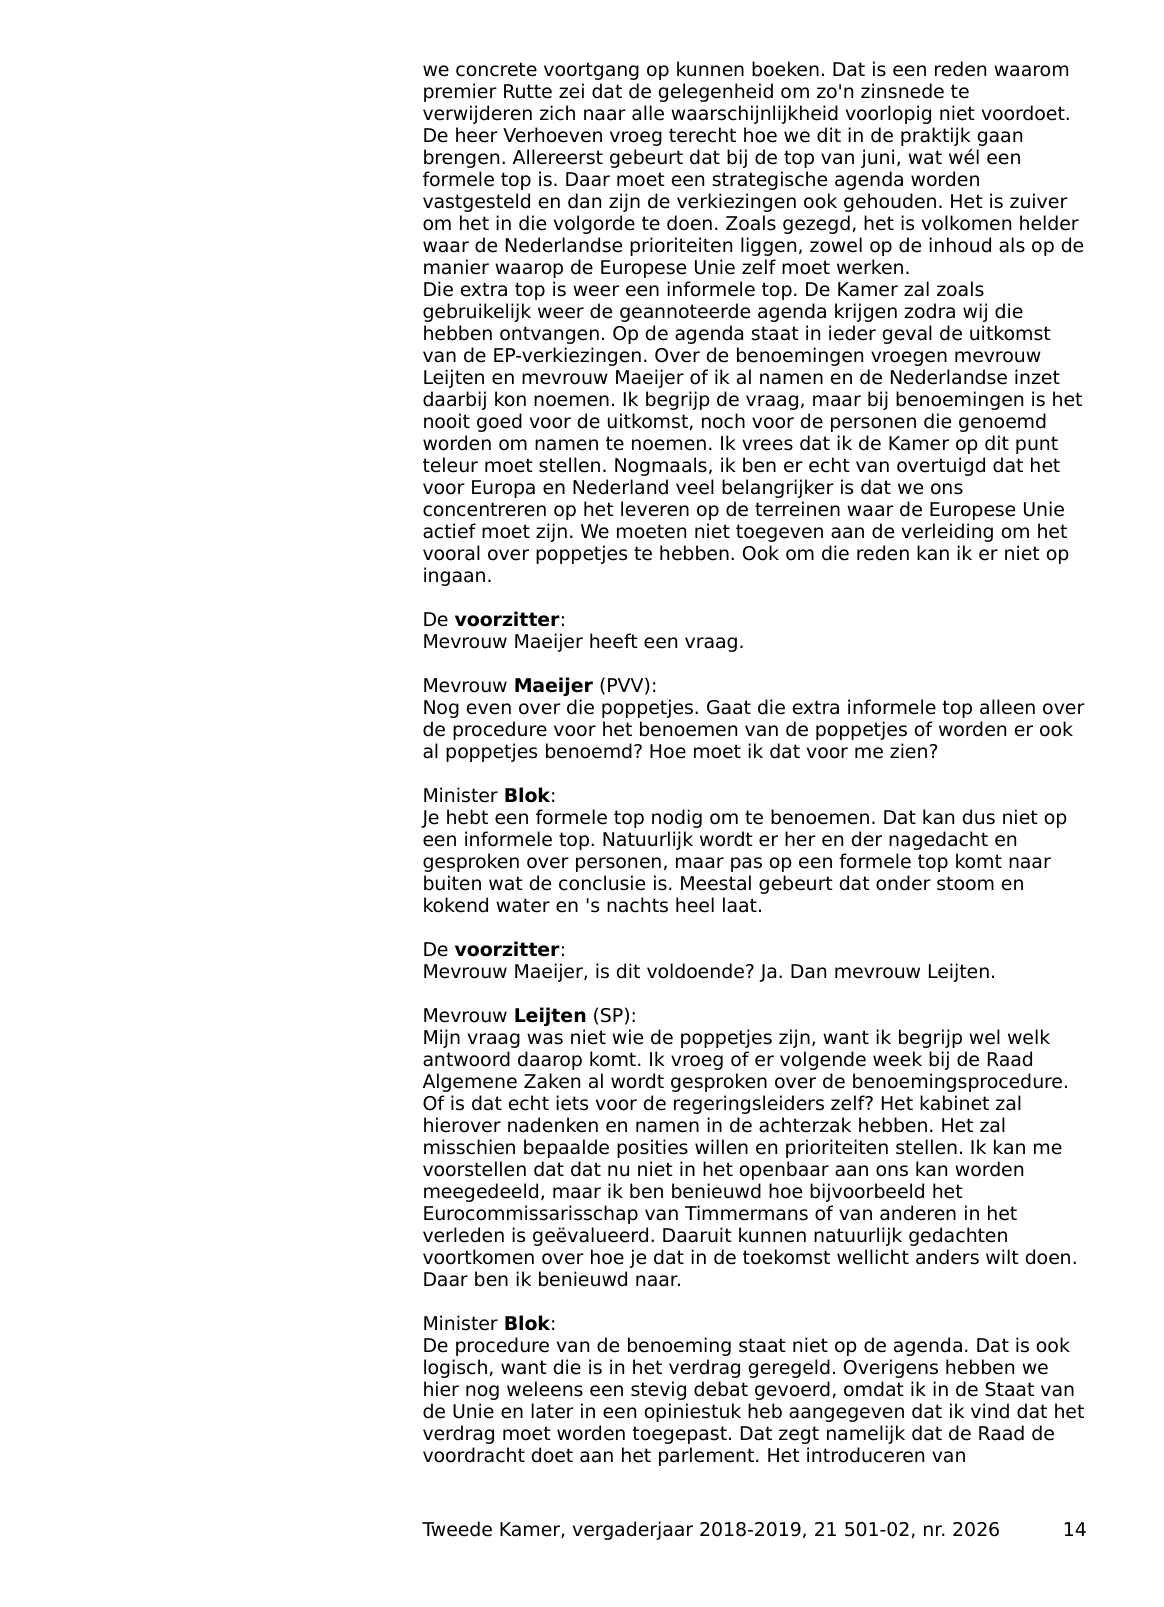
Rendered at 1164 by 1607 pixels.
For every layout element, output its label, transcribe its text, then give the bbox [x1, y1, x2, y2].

text Mevrouw Leijten (SP): [422, 1005, 1087, 1027]
text Minister Blok: [422, 785, 1087, 807]
text Die extra top is weer een informele top. De Kamer zal zoals gebruikelijk weer de geannoteerde agenda krijgen zodra wij die hebben ontvangen. Op de agenda staat in ieder geval de uitkomst van de EP-verkiezingen. Over de benoemingen vroegen mevrouw Leijten en mevrouw Maeijer of ik al namen en de Nederlandse inzet daarbij kon noemen. Ik begrijp de vraag, maar bij benoemingen is het nooit goed voor de uitkomst, noch voor de personen die genoemd worden om namen te noemen. Ik vrees dat ik de Kamer op dit punt teleur moet stellen. Nogmaals, ik ben er echt van overtuigd dat het voor Europa en Nederland veel belangrijker is dat we ons concentreren op het leveren op de terreinen waar de Europese Unie actief moet zijn. We moeten niet toegeven aan de verleiding om het vooral over poppetjes te hebben. Ook om die reden kan ik er niet op ingaan. [422, 279, 1087, 587]
text Je hebt een formele top nodig om te benoemen. Dat kan dus niet op een informele top. Natuurlijk wordt er her en der nagedacht en gesproken over personen, maar pas op een formele top komt naar buiten wat de conclusie is. Meestal gebeurt dat onder stoom en kokend water en 's nachts heel laat. [422, 807, 1087, 917]
text Nog even over die poppetjes. Gaat die extra informele top alleen over de procedure voor het benoemen van de poppetjes of worden er ook al poppetjes benoemd? Hoe moet ik dat voor me zien? [422, 697, 1087, 763]
text De heer Verhoeven vroeg terecht hoe we dit in de praktijk gaan brengen. Allereerst gebeurt dat bij de top van juni, wat wél een formele top is. Daar moet een strategische agenda worden vastgesteld en dan zijn de verkiezingen ook gehouden. Het is zuiver om het in die volgorde te doen. Zoals gezegd, het is volkomen helder waar de Nederlandse prioriteiten liggen, zowel op de inhoud als op de manier waarop de Europese Unie zelf moet werken. [422, 125, 1087, 279]
text De voorzitter: [422, 609, 1087, 631]
text De procedure van de benoeming staat niet op de agenda. Dat is ook logisch, want die is in het verdrag geregeld. Overigens hebben we hier nog weleens een stevig debat gevoerd, omdat ik in de Staat van de Unie en later in een opiniestuk heb aangegeven dat ik vind dat het verdrag moet worden toegepast. Dat zegt namelijk dat de Raad de voordracht doet aan het parlement. Het introduceren van [422, 1335, 1087, 1467]
text we concrete voortgang op kunnen boeken. Dat is een reden waarom premier Rutte zei dat de gelegenheid om zo'n zinsnede te verwijderen zich naar alle waarschijnlijkheid voorlopig niet voordoet. [422, 59, 1087, 125]
text Mevrouw Maeijer, is dit voldoende? Ja. Dan mevrouw Leijten. [422, 961, 1087, 983]
text Mevrouw Maeijer heeft een vraag. [422, 631, 1087, 653]
text Minister Blok: [422, 1313, 1087, 1335]
text Mijn vraag was niet wie de poppetjes zijn, want ik begrijp wel welk antwoord daarop komt. Ik vroeg of er volgende week bij de Raad Algemene Zaken al wordt gesproken over de benoemingsprocedure. Of is dat echt iets voor de regeringsleiders zelf? Het kabinet zal hierover nadenken en namen in de achterzak hebben. Het zal misschien bepaalde posities willen en prioriteiten stellen. Ik kan me voorstellen dat dat nu niet in het openbaar aan ons kan worden meegedeeld, maar ik ben benieuwd hoe bijvoorbeeld het Eurocommissarisschap van Timmermans of van anderen in het verleden is geëvalueerd. Daaruit kunnen natuurlijk gedachten voortkomen over hoe je dat in de toekomst wellicht anders wilt doen. Daar ben ik benieuwd naar. [422, 1027, 1087, 1291]
text Mevrouw Maeijer (PVV): [422, 675, 1087, 697]
text De voorzitter: [422, 939, 1087, 961]
